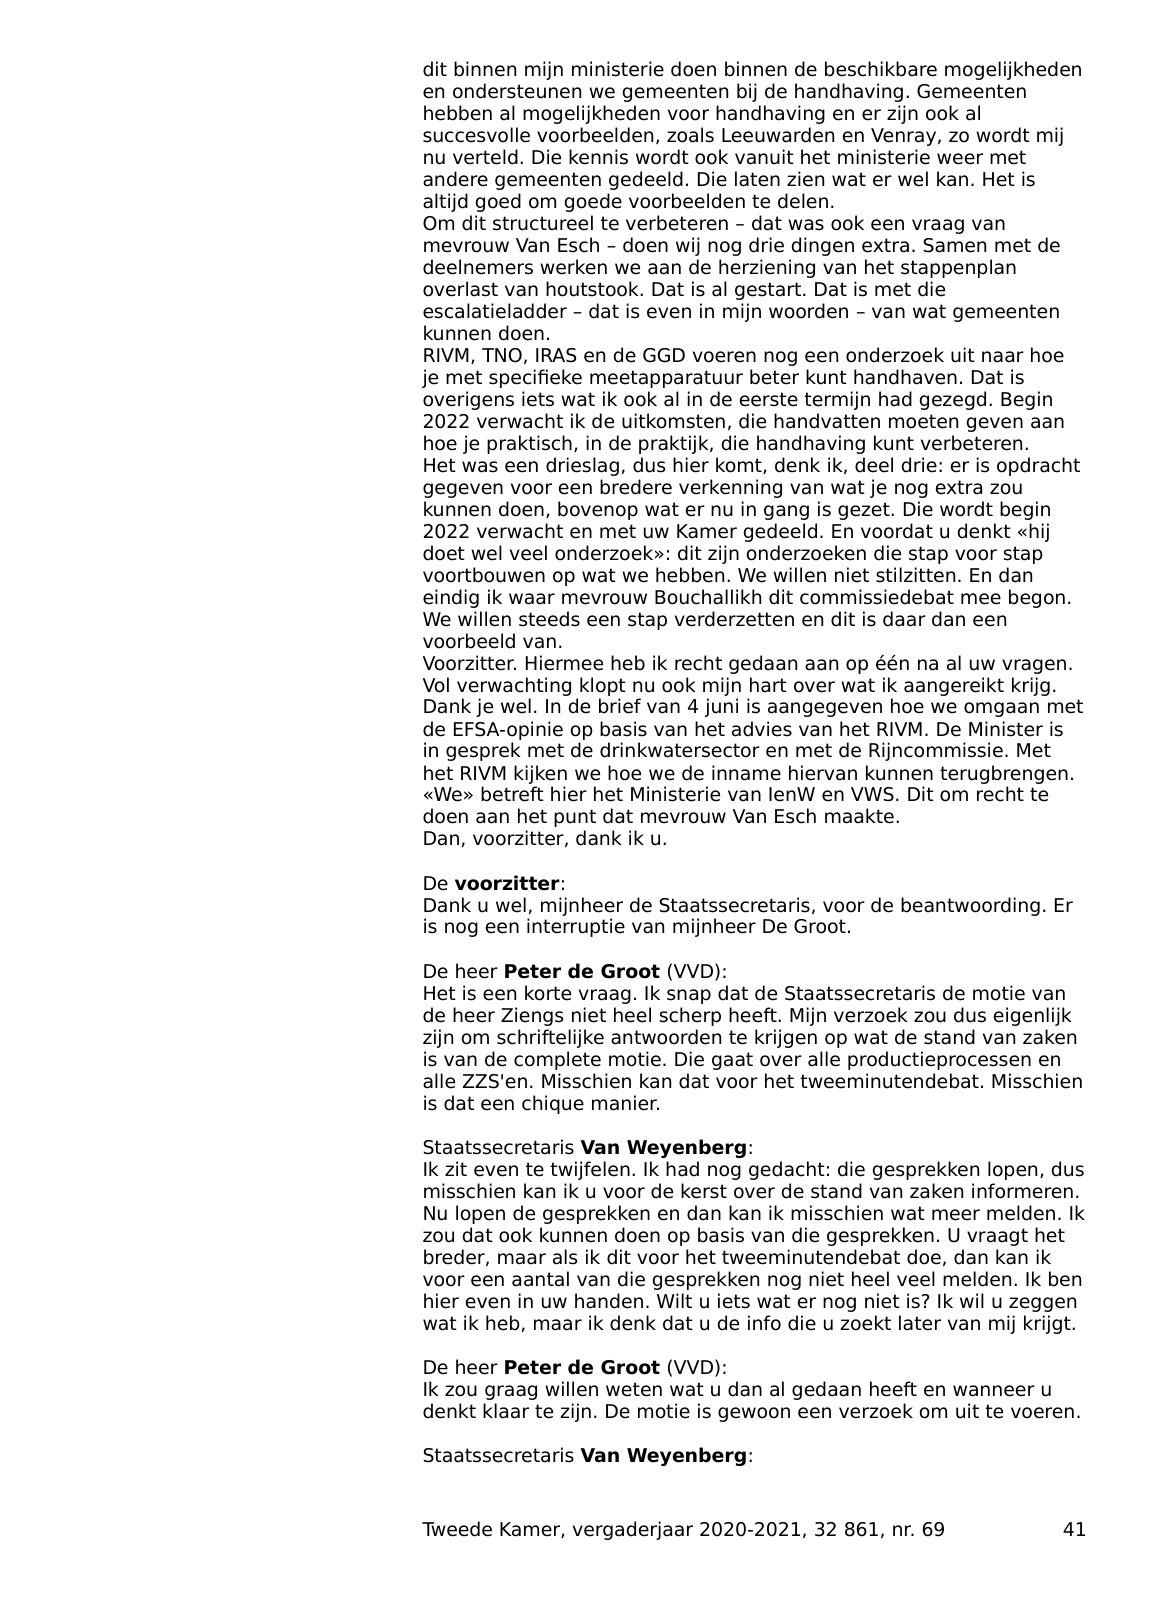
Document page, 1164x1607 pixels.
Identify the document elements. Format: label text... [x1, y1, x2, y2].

text Staatssecretaris Van Weyenberg: [422, 1137, 1087, 1159]
text Om dit structureel te verbeteren – dat was ook een vraag van mevrouw Van Esch – doen wij nog drie dingen extra. Samen met de deelnemers werken we aan de herziening van het stappenplan overlast van houtstook. Dat is al gestart. Dat is met die escalatieladder – dat is even in mijn woorden – van wat gemeenten kunnen doen. [422, 213, 1087, 345]
text Dan, voorzitter, dank ik u. [422, 828, 1087, 850]
text Dank u wel, mijnheer de Staatssecretaris, voor de beantwoording. Er is nog een interruptie van mijnheer De Groot. [422, 894, 1087, 938]
text Het was een drieslag, dus hier komt, denk ik, deel drie: er is opdracht gegeven voor een bredere verkenning van wat je nog extra zou kunnen doen, bovenop wat er nu in gang is gezet. Die wordt begin 2022 verwacht en met uw Kamer gedeeld. En voordat u denkt «hij doet wel veel onderzoek»: dit zijn onderzoeken die stap voor stap voortbouwen op wat we hebben. We willen niet stilzitten. En dan eindig ik waar mevrouw Bouchallikh dit commissiedebat mee begon. We willen steeds een stap verderzetten en dit is daar dan een voorbeeld van. [422, 455, 1087, 652]
text Ik zit even te twijfelen. Ik had nog gedacht: die gesprekken lopen, dus misschien kan ik u voor de kerst over de stand van zaken informeren. Nu lopen de gesprekken en dan kan ik misschien wat meer melden. Ik zou dat ook kunnen doen op basis van die gesprekken. U vraagt het breder, maar als ik dit voor het tweeminutendebat doe, dan kan ik voor een aantal van die gesprekken nog niet heel veel melden. Ik ben hier even in uw handen. Wilt u iets wat er nog niet is? Ik wil u zeggen wat ik heb, maar ik denk dat u de info die u zoekt later van mij krijgt. [422, 1159, 1087, 1334]
text Het is een korte vraag. Ik snap dat de Staatssecretaris de motie van de heer Ziengs niet heel scherp heeft. Mijn verzoek zou dus eigenlijk zijn om schriftelijke antwoorden te krijgen op wat de stand van zaken is van de complete motie. Die gaat over alle productieprocessen en alle ZZS'en. Misschien kan dat voor het tweeminutendebat. Misschien is dat een chique manier. [422, 983, 1087, 1114]
text Staatssecretaris Van Weyenberg: [422, 1445, 1087, 1467]
text De heer Peter de Groot (VVD): [422, 1357, 1087, 1379]
text Voorzitter. Hiermee heb ik recht gedaan aan op één na al uw vragen. Vol verwachting klopt nu ook mijn hart over wat ik aangereikt krijg. Dank je wel. In de brief van 4 juni is aangegeven hoe we omgaan met de EFSA-opinie op basis van het advies van het RIVM. De Minister is in gesprek met de drinkwatersector en met de Rijncommissie. Met het RIVM kijken we hoe we de inname hiervan kunnen terugbrengen. «We» betreft hier het Ministerie van IenW en VWS. Dit om recht te doen aan het punt dat mevrouw Van Esch maakte. [422, 652, 1087, 828]
text dit binnen mijn ministerie doen binnen de beschikbare mogelijkheden en ondersteunen we gemeenten bij de handhaving. Gemeenten hebben al mogelijkheden voor handhaving en er zijn ook al succesvolle voorbeelden, zoals Leeuwarden en Venray, zo wordt mij nu verteld. Die kennis wordt ook vanuit het ministerie weer met andere gemeenten gedeeld. Die laten zien wat er wel kan. Het is altijd goed om goede voorbeelden te delen. [422, 59, 1087, 213]
text De heer Peter de Groot (VVD): [422, 961, 1087, 983]
text De voorzitter: [422, 872, 1087, 894]
text RIVM, TNO, IRAS en de GGD voeren nog een onderzoek uit naar hoe je met specifieke meetapparatuur beter kunt handhaven. Dat is overigens iets wat ik ook al in de eerste termijn had gezegd. Begin 2022 verwacht ik de uitkomsten, die handvatten moeten geven aan hoe je praktisch, in de praktijk, die handhaving kunt verbeteren. [422, 345, 1087, 455]
text Ik zou graag willen weten wat u dan al gedaan heeft en wanneer u denkt klaar te zijn. De motie is gewoon een verzoek om uit te voeren. [422, 1379, 1087, 1423]
